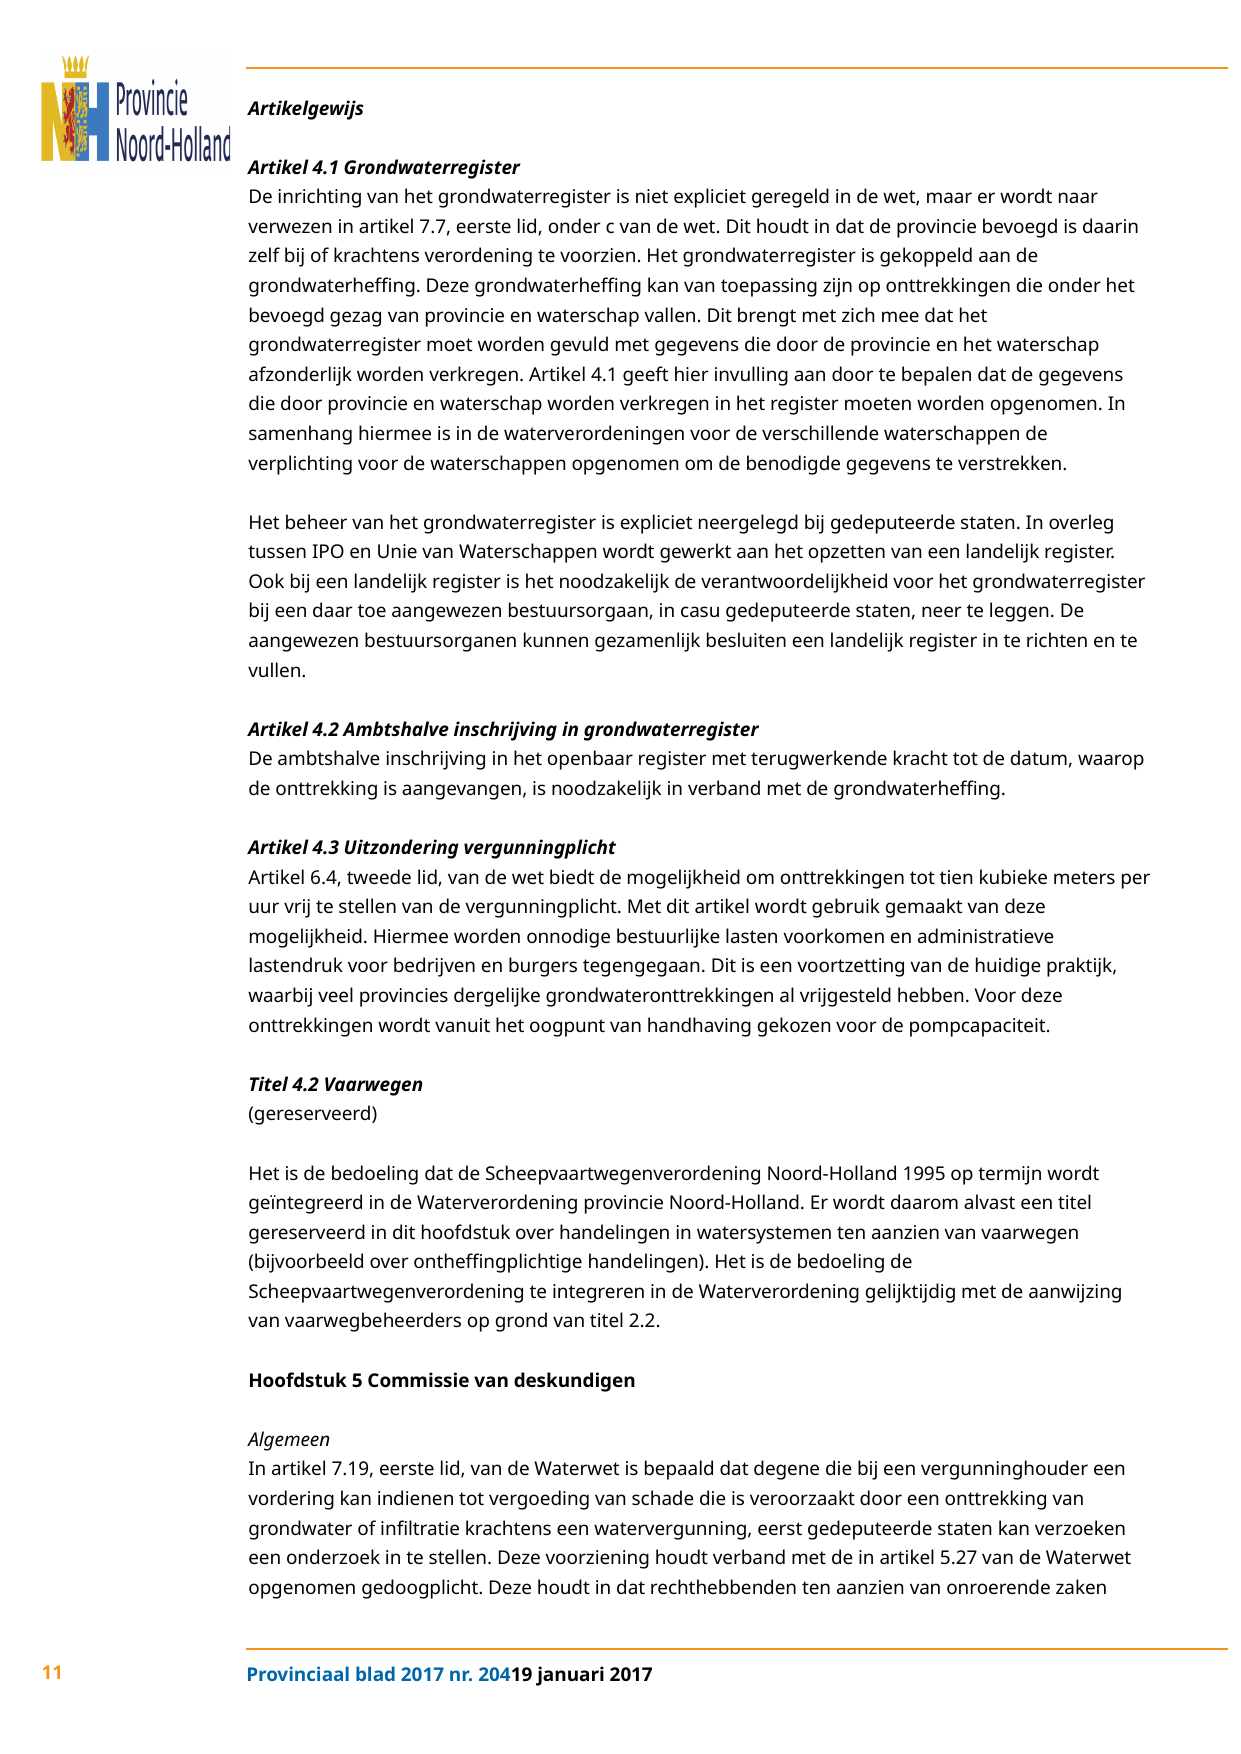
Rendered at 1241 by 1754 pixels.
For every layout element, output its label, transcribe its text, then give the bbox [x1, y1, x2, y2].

text In artikel 7.19, eerste lid, van de Waterwet is bepaald dat degene die bij een vergunninghouder een vordering kan indienen tot vergoeding van schade die is veroorzaakt door een onttrekking van grondwater of infiltratie krachtens een watervergunning, eerst gedeputeerde staten kan verzoeken een onderzoek in te stellen. Deze voorziening houdt verband met de in artikel 5.27 van de Waterwet opgenomen gedoogplicht. Deze houdt in dat rechthebbenden ten aanzien van onroerende zaken [248, 1456, 1152, 1600]
text Artikelgewijs [248, 95, 1152, 121]
text Artikel 4.1 Grondwaterregister [248, 154, 1152, 180]
text Het is de bedoeling dat de Scheepvaartwegenverordening Noord-Holland 1995 op termijn wordt geïntegreerd in de Waterverordening provincie Noord-Holland. Er wordt daarom alvast een titel gereserveerd in dit hoofdstuk over handelingen in watersystemen ten aanzien van vaarwegen (bijvoorbeeld over ontheffingplichtige handelingen). Het is de bedoeling de Scheepvaartwegenverordening te integreren in de Waterverordening gelijktijdig met de aanwijzing van vaarwegbeheerders op grond van titel 2.2. [248, 1160, 1152, 1333]
text Algemeen [248, 1426, 1152, 1452]
text (gereserveerd) [248, 1101, 1152, 1126]
text Hoofdstuk 5 Commissie van deskundigen [248, 1367, 1152, 1393]
text Titel 4.2 Vaarwegen [248, 1071, 1152, 1097]
picture [41, 47, 231, 172]
text Artikel 4.2 Ambtshalve inschrijving in grondwaterregister [248, 716, 1152, 742]
text De inrichting van het grondwaterregister is niet expliciet geregeld in de wet, maar er wordt naar verwezen in artikel 7.7, eerste lid, onder c van de wet. Dit houdt in dat de provincie bevoegd is daarin zelf bij of krachtens verordening te voorzien. Het grondwaterregister is gekoppeld aan de grondwaterheffing. Deze grondwaterheffing kan van toepassing zijn op onttrekkingen die onder het bevoegd gezag van provincie en waterschap vallen. Dit brengt met zich mee dat het grondwaterregister moet worden gevuld met gegevens die door de provincie en het waterschap afzonderlijk worden verkregen. Artikel 4.1 geeft hier invulling aan door te bepalen dat de gegevens die door provincie en waterschap worden verkregen in het register moeten worden opgenomen. In samenhang hiermee is in de waterverordeningen voor de verschillende waterschappen de verplichting voor de waterschappen opgenomen om de benodigde gegevens te verstrekken. [248, 183, 1152, 476]
text Artikel 4.3 Uitzondering vergunningplicht [248, 834, 1152, 860]
text Artikel 6.4, tweede lid, van de wet biedt de mogelijkheid om onttrekkingen tot tien kubieke meters per uur vrij te stellen van de vergunningplicht. Met dit artikel wordt gebruik gemaakt van deze mogelijkheid. Hiermee worden onnodige bestuurlijke lasten voorkomen en administratieve lastendruk voor bedrijven en burgers tegengegaan. Dit is een voortzetting van de huidige praktijk, waarbij veel provincies dergelijke grondwateronttrekkingen al vrijgesteld hebben. Voor deze onttrekkingen wordt vanuit het oogpunt van handhaving gekozen voor de pompcapaciteit. [248, 864, 1152, 1038]
text Het beheer van het grondwaterregister is expliciet neergelegd bij gedeputeerde staten. In overleg tussen IPO en Unie van Waterschappen wordt gewerkt aan het opzetten van een landelijk register. Ook bij een landelijk register is het noodzakelijk de verantwoordelijkheid voor het grondwaterregister bij een daar toe aangewezen bestuursorgaan, in casu gedeputeerde staten, neer te leggen. De aangewezen bestuursorganen kunnen gezamenlijk besluiten een landelijk register in te richten en te vullen. [248, 509, 1152, 683]
text De ambtshalve inschrijving in het openbaar register met terugwerkende kracht tot de datum, waarop de onttrekking is aangevangen, is noodzakelijk in verband met de grondwaterheffing. [248, 746, 1152, 801]
